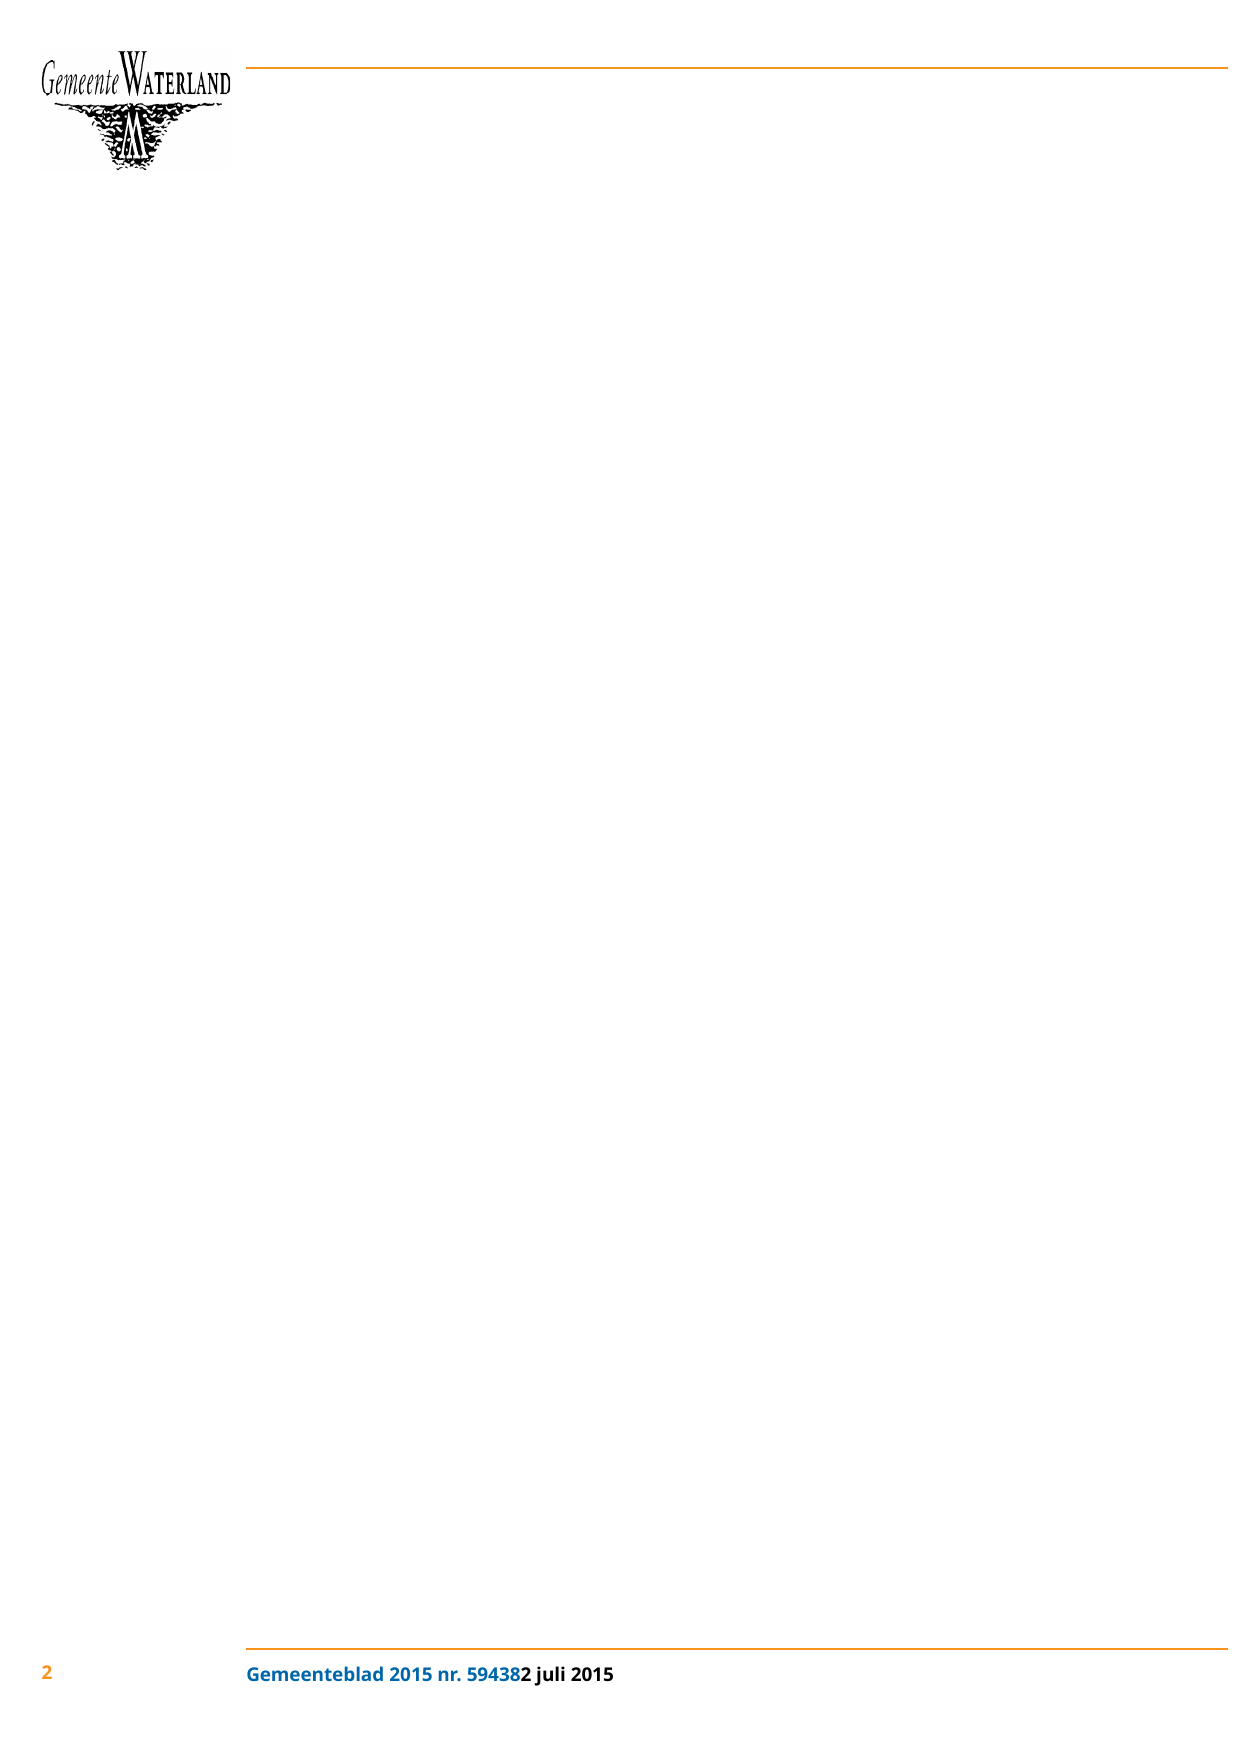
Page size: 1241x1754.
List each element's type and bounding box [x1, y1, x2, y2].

picture [41, 47, 231, 172]
